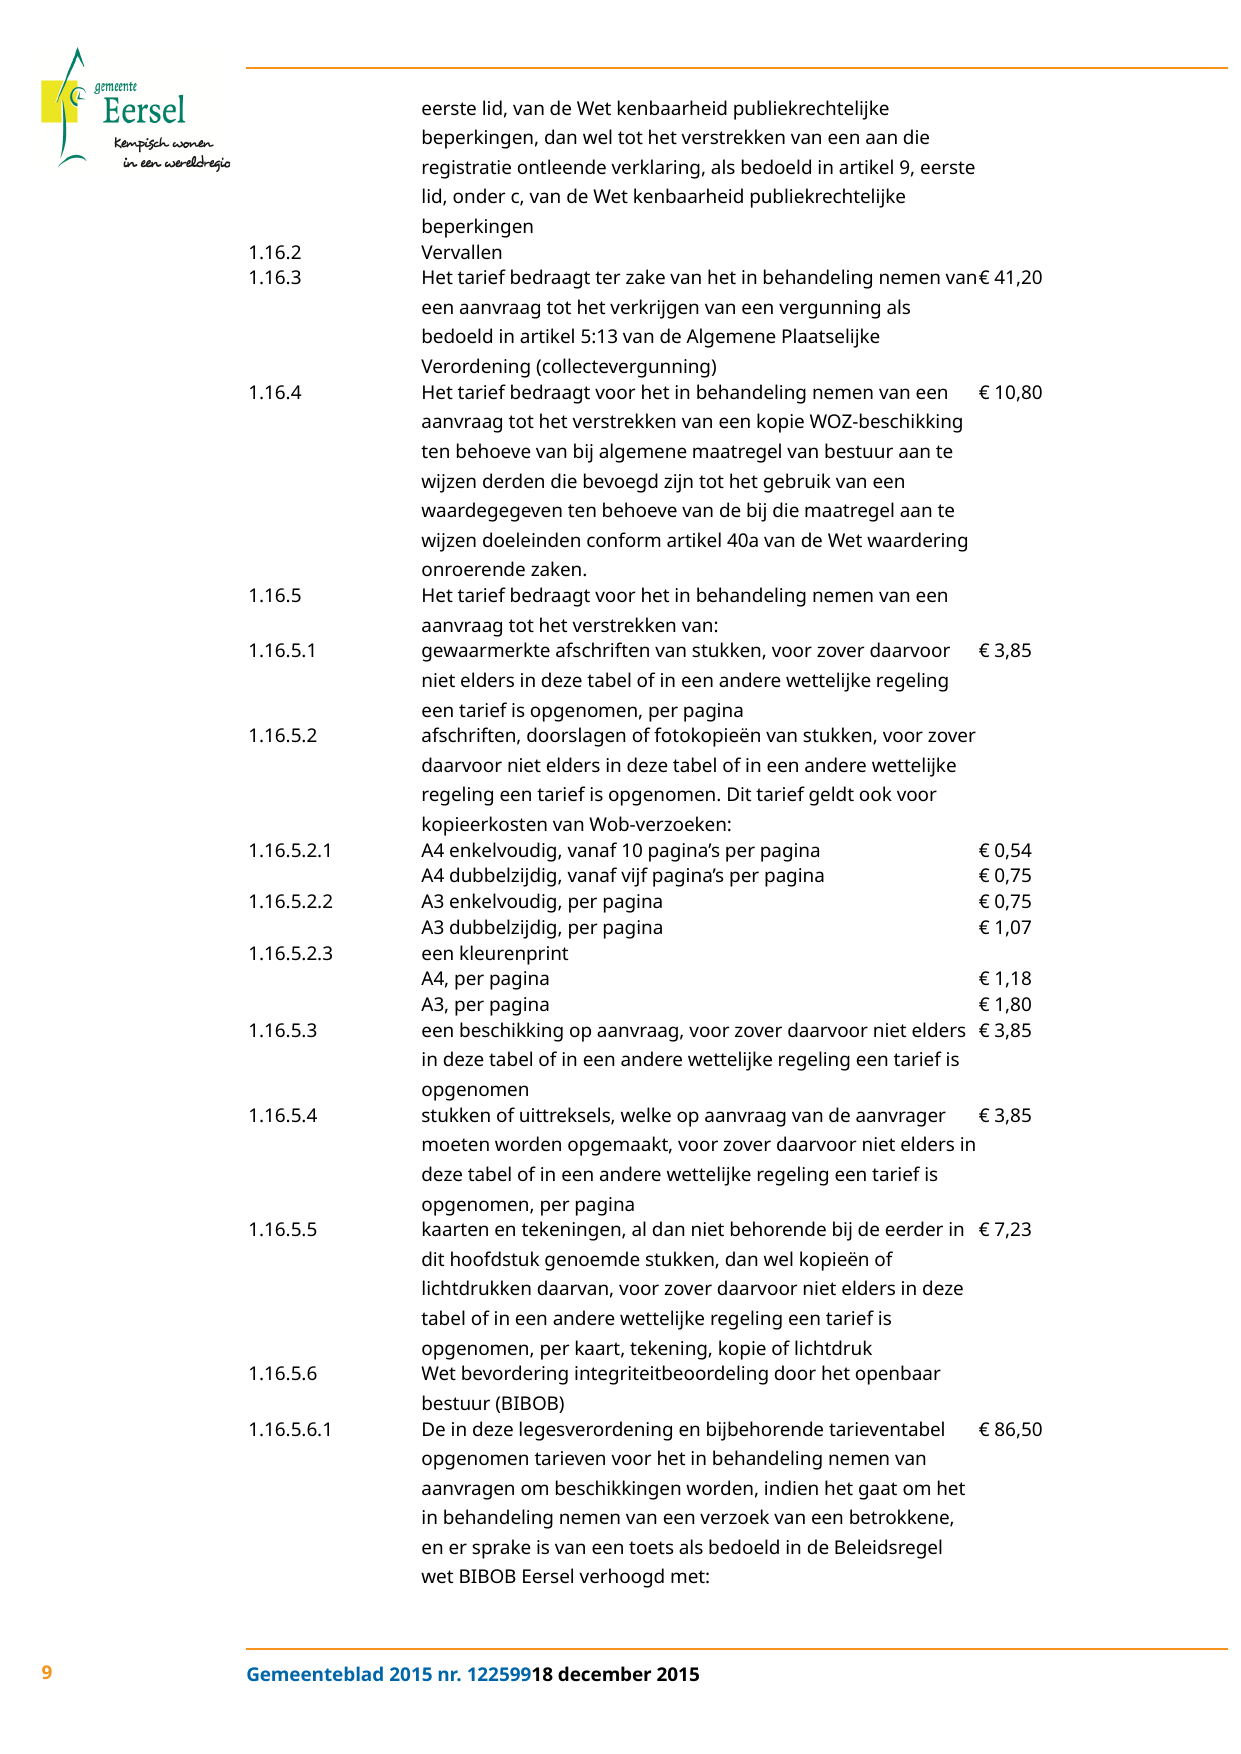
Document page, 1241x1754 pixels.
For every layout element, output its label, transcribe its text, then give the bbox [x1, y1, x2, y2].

table_cell Het tarief bedraagt ter zake van het in behandeling nemen van een aanvraag tot het verkrijgen van een vergunning als bedoeld in artikel 5:13 van de Algemene Plaatselijke Verordening (collectevergunning) [421, 265, 978, 379]
table_cell A4 enkelvoudig, vanaf 10 pagina’s per pagina [421, 837, 978, 863]
table_header eerste lid, van de Wet kenbaarheid publiekrechtelijke beperkingen, dan wel tot het verstrekken van een aan die registratie ontleende verklaring, als bedoeld in artikel 9, eerste lid, onder c, van de Wet kenbaarheid publiekrechtelijke beperkingen [421, 95, 978, 239]
table_cell € 3,85 [979, 638, 1152, 722]
table_cell 1.16.2 [248, 239, 421, 264]
table_cell [979, 1361, 1152, 1416]
table_cell 1.16.5.6 [248, 1361, 421, 1416]
table_cell 1.16.5.2 [248, 723, 421, 837]
table_header [979, 95, 1152, 239]
table_cell A3 enkelvoudig, per pagina [421, 889, 978, 914]
table_cell 1.16.5.6.1 [248, 1416, 421, 1589]
table_cell € 41,20 [979, 265, 1152, 379]
table_cell € 1,07 [979, 914, 1152, 940]
table_cell € 0,75 [979, 863, 1152, 888]
table_cell kaarten en tekeningen, al dan niet behorende bij de eerder in dit hoofdstuk genoemde stukken, dan wel kopieën of lichtdrukken daarvan, voor zover daarvoor niet elders in deze tabel of in een andere wettelijke regeling een tarief is opgenomen, per kaart, tekening, kopie of lichtdruk [421, 1216, 978, 1361]
table_cell 1.16.5.5 [248, 1216, 421, 1361]
table_cell 1.16.5.1 [248, 638, 421, 722]
table_cell A3 dubbelzijdig, per pagina [421, 914, 978, 940]
table_cell gewaarmerkte afschriften van stukken, voor zover daarvoor niet elders in deze tabel of in een andere wettelijke regeling een tarief is opgenomen, per pagina [421, 638, 978, 722]
table_cell € 1,18 [979, 966, 1152, 991]
table_cell A3, per pagina [421, 991, 978, 1017]
table_cell [979, 582, 1152, 638]
table_cell Het tarief bedraagt voor het in behandeling nemen van een aanvraag tot het verstrekken van: [421, 582, 978, 638]
table_cell een kleurenprint [421, 940, 978, 966]
table_cell [979, 239, 1152, 264]
table_cell A4, per pagina [421, 966, 978, 991]
table_cell A4 dubbelzijdig, vanaf vijf pagina’s per pagina [421, 863, 978, 888]
table_cell Wet bevordering integriteitbeoordeling door het openbaar bestuur (BIBOB) [421, 1361, 978, 1416]
table_cell € 3,85 [979, 1017, 1152, 1102]
table_cell Vervallen [421, 239, 978, 264]
table_cell een beschikking op aanvraag, voor zover daarvoor niet elders in deze tabel of in een andere wettelijke regeling een tarief is opgenomen [421, 1017, 978, 1102]
table_cell [979, 723, 1152, 837]
table_cell € 0,75 [979, 889, 1152, 914]
table_cell 1.16.3 [248, 265, 421, 379]
table_cell Het tarief bedraagt voor het in behandeling nemen van een aanvraag tot het verstrekken van een kopie WOZ-beschikking ten behoeve van bij algemene maatregel van bestuur aan te wijzen derden die bevoegd zijn tot het gebruik van een waardegegeven ten behoeve van de bij die maatregel aan te wijzen doeleinden conform artikel 40a van de Wet waardering onroerende zaken. [421, 379, 978, 582]
table_cell stukken of uittreksels, welke op aanvraag van de aanvrager moeten worden opgemaakt, voor zover daarvoor niet elders in deze tabel of in een andere wettelijke regeling een tarief is opgenomen, per pagina [421, 1102, 978, 1216]
table_cell € 10,80 [979, 379, 1152, 582]
table_cell [248, 863, 421, 888]
table_cell [248, 914, 421, 940]
table_cell 1.16.5.4 [248, 1102, 421, 1216]
table_cell afschriften, doorslagen of fotokopieën van stukken, voor zover daarvoor niet elders in deze tabel of in een andere wettelijke regeling een tarief is opgenomen. Dit tarief geldt ook voor kopieerkosten van Wob-verzoeken: [421, 723, 978, 837]
table_cell [248, 966, 421, 991]
table_cell De in deze legesverordening en bijbehorende tarieventabel opgenomen tarieven voor het in behandeling nemen van aanvragen om beschikkingen worden, indien het gaat om het in behandeling nemen van een verzoek van een betrokkene, en er sprake is van een toets als bedoeld in de Beleidsregel wet BIBOB Eersel verhoogd met: [421, 1416, 978, 1589]
picture [41, 47, 231, 172]
table_cell 1.16.5 [248, 582, 421, 638]
table_cell 1.16.5.2.3 [248, 940, 421, 966]
table_header [248, 95, 421, 239]
table_cell [979, 940, 1152, 966]
table_cell € 0,54 [979, 837, 1152, 863]
table_cell € 7,23 [979, 1216, 1152, 1361]
table_cell 1.16.5.2.1 [248, 837, 421, 863]
table_cell € 3,85 [979, 1102, 1152, 1216]
table_cell 1.16.5.2.2 [248, 889, 421, 914]
table_cell [248, 991, 421, 1017]
table_cell € 86,50 [979, 1416, 1152, 1589]
table_cell 1.16.5.3 [248, 1017, 421, 1102]
table_cell 1.16.4 [248, 379, 421, 582]
table_cell € 1,80 [979, 991, 1152, 1017]
